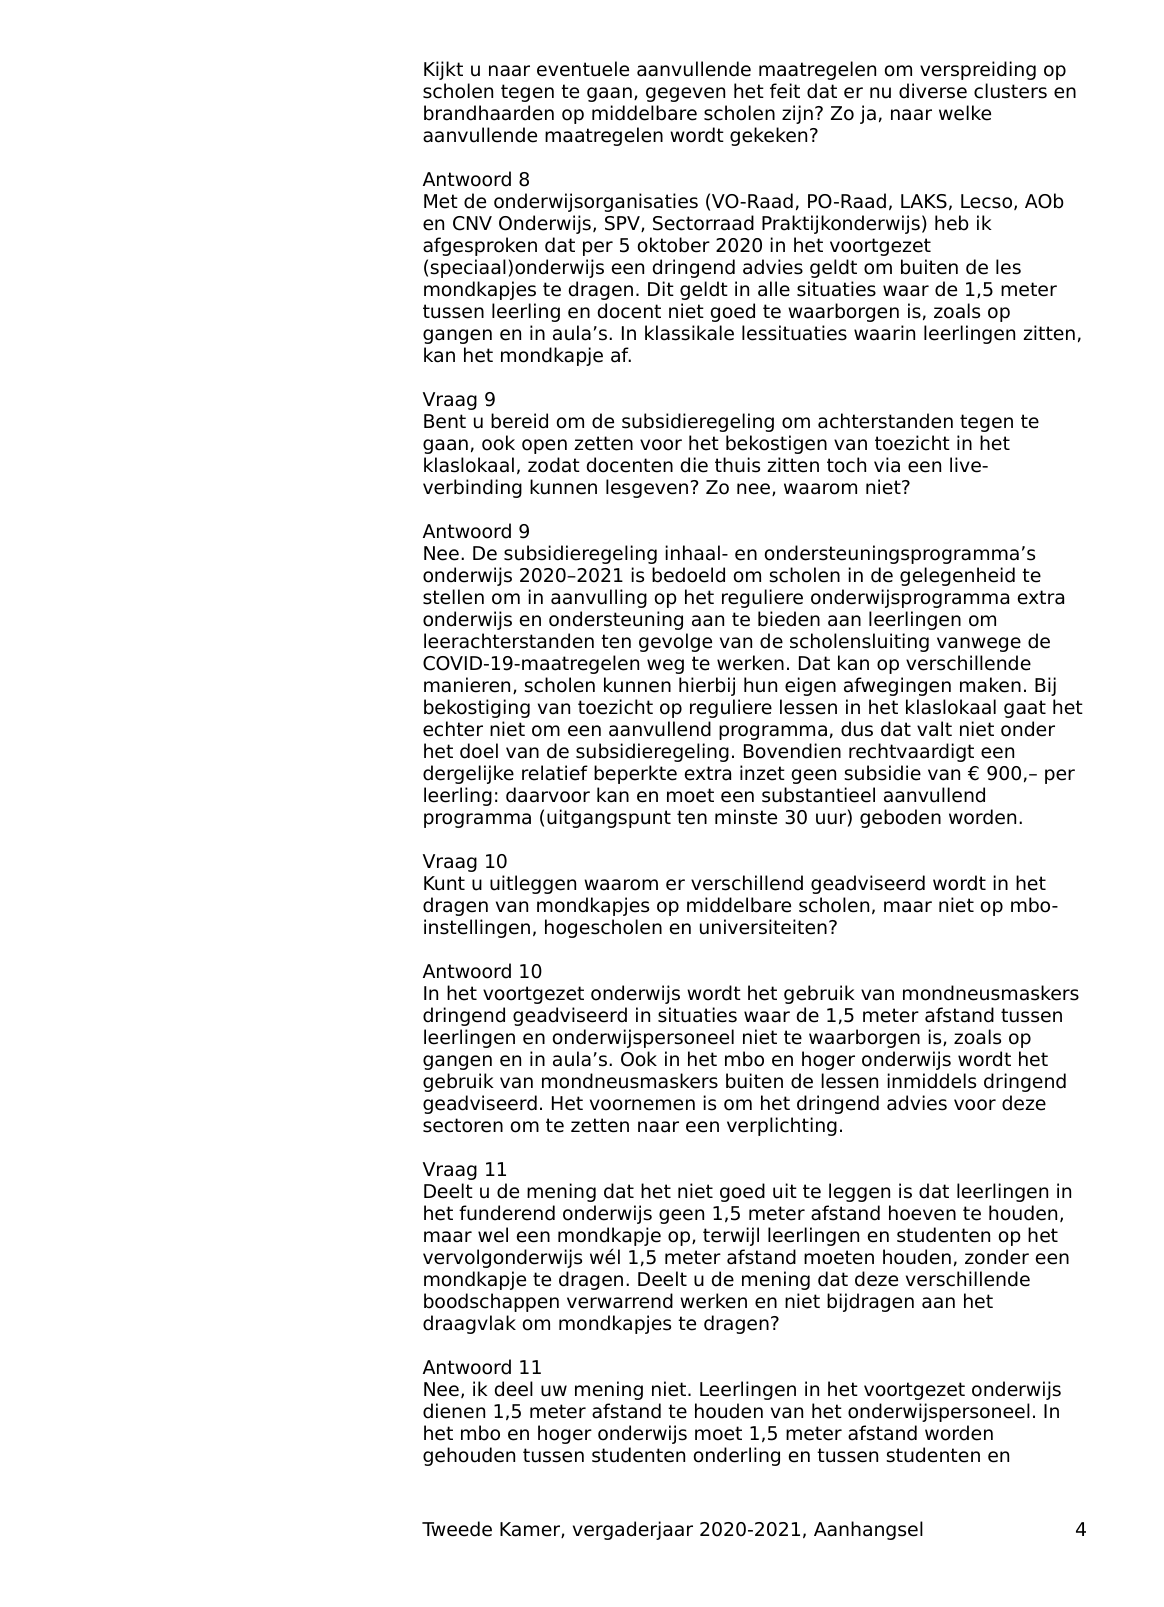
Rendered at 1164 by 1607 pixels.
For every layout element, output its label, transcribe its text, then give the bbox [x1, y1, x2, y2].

text In het voortgezet onderwijs wordt het gebruik van mondneusmaskers dringend geadviseerd in situaties waar de 1,5 meter afstand tussen leerlingen en onderwijspersoneel niet te waarborgen is, zoals op gangen en in aula’s. Ook in het mbo en hoger onderwijs wordt het gebruik van mondneusmaskers buiten de lessen inmiddels dringend geadviseerd. Het voornemen is om het dringend advies voor deze sectoren om te zetten naar een verplichting. [422, 983, 1087, 1137]
text Met de onderwijsorganisaties (VO-Raad, PO-Raad, LAKS, Lecso, AOb en CNV Onderwijs, SPV, Sectorraad Praktijkonderwijs) heb ik afgesproken dat per 5 oktober 2020 in het voortgezet (speciaal)onderwijs een dringend advies geldt om buiten de les mondkapjes te dragen. Dit geldt in alle situaties waar de 1,5 meter tussen leerling en docent niet goed te waarborgen is, zoals op gangen en in aula’s. In klassikale lessituaties waarin leerlingen zitten, kan het mondkapje af. [422, 191, 1087, 367]
text Antwoord 10 [422, 961, 1087, 983]
text Kunt u uitleggen waarom er verschillend geadviseerd wordt in het dragen van mondkapjes op middelbare scholen, maar niet op mbo-instellingen, hogescholen en universiteiten? [422, 873, 1087, 939]
text Vraag 9 [422, 389, 1087, 411]
text Vraag 11 [422, 1159, 1087, 1181]
text Vraag 10 [422, 851, 1087, 873]
text Antwoord 8 [422, 169, 1087, 191]
text Antwoord 9 [422, 521, 1087, 543]
text Kijkt u naar eventuele aanvullende maatregelen om verspreiding op scholen tegen te gaan, gegeven het feit dat er nu diverse clusters en brandhaarden op middelbare scholen zijn? Zo ja, naar welke aanvullende maatregelen wordt gekeken? [422, 59, 1087, 147]
text Nee. De subsidieregeling inhaal- en ondersteuningsprogramma’s onderwijs 2020–2021 is bedoeld om scholen in de gelegenheid te stellen om in aanvulling op het reguliere onderwijsprogramma extra onderwijs en ondersteuning aan te bieden aan leerlingen om leerachterstanden ten gevolge van de scholensluiting vanwege de COVID-19-maatregelen weg te werken. Dat kan op verschillende manieren, scholen kunnen hierbij hun eigen afwegingen maken. Bij bekostiging van toezicht op reguliere lessen in het klaslokaal gaat het echter niet om een aanvullend programma, dus dat valt niet onder het doel van de subsidieregeling. Bovendien rechtvaardigt een dergelijke relatief beperkte extra inzet geen subsidie van € 900,– per leerling: daarvoor kan en moet een substantieel aanvullend programma (uitgangspunt ten minste 30 uur) geboden worden. [422, 543, 1087, 829]
text Nee, ik deel uw mening niet. Leerlingen in het voortgezet onderwijs dienen 1,5 meter afstand te houden van het onderwijspersoneel. In het mbo en hoger onderwijs moet 1,5 meter afstand worden gehouden tussen studenten onderling en tussen studenten en [422, 1379, 1087, 1467]
text Bent u bereid om de subsidieregeling om achterstanden tegen te gaan, ook open zetten voor het bekostigen van toezicht in het klaslokaal, zodat docenten die thuis zitten toch via een live-verbinding kunnen lesgeven? Zo nee, waarom niet? [422, 411, 1087, 499]
text Deelt u de mening dat het niet goed uit te leggen is dat leerlingen in het funderend onderwijs geen 1,5 meter afstand hoeven te houden, maar wel een mondkapje op, terwijl leerlingen en studenten op het vervolgonderwijs wél 1,5 meter afstand moeten houden, zonder een mondkapje te dragen. Deelt u de mening dat deze verschillende boodschappen verwarrend werken en niet bijdragen aan het draagvlak om mondkapjes te dragen? [422, 1181, 1087, 1335]
text Antwoord 11 [422, 1357, 1087, 1379]
